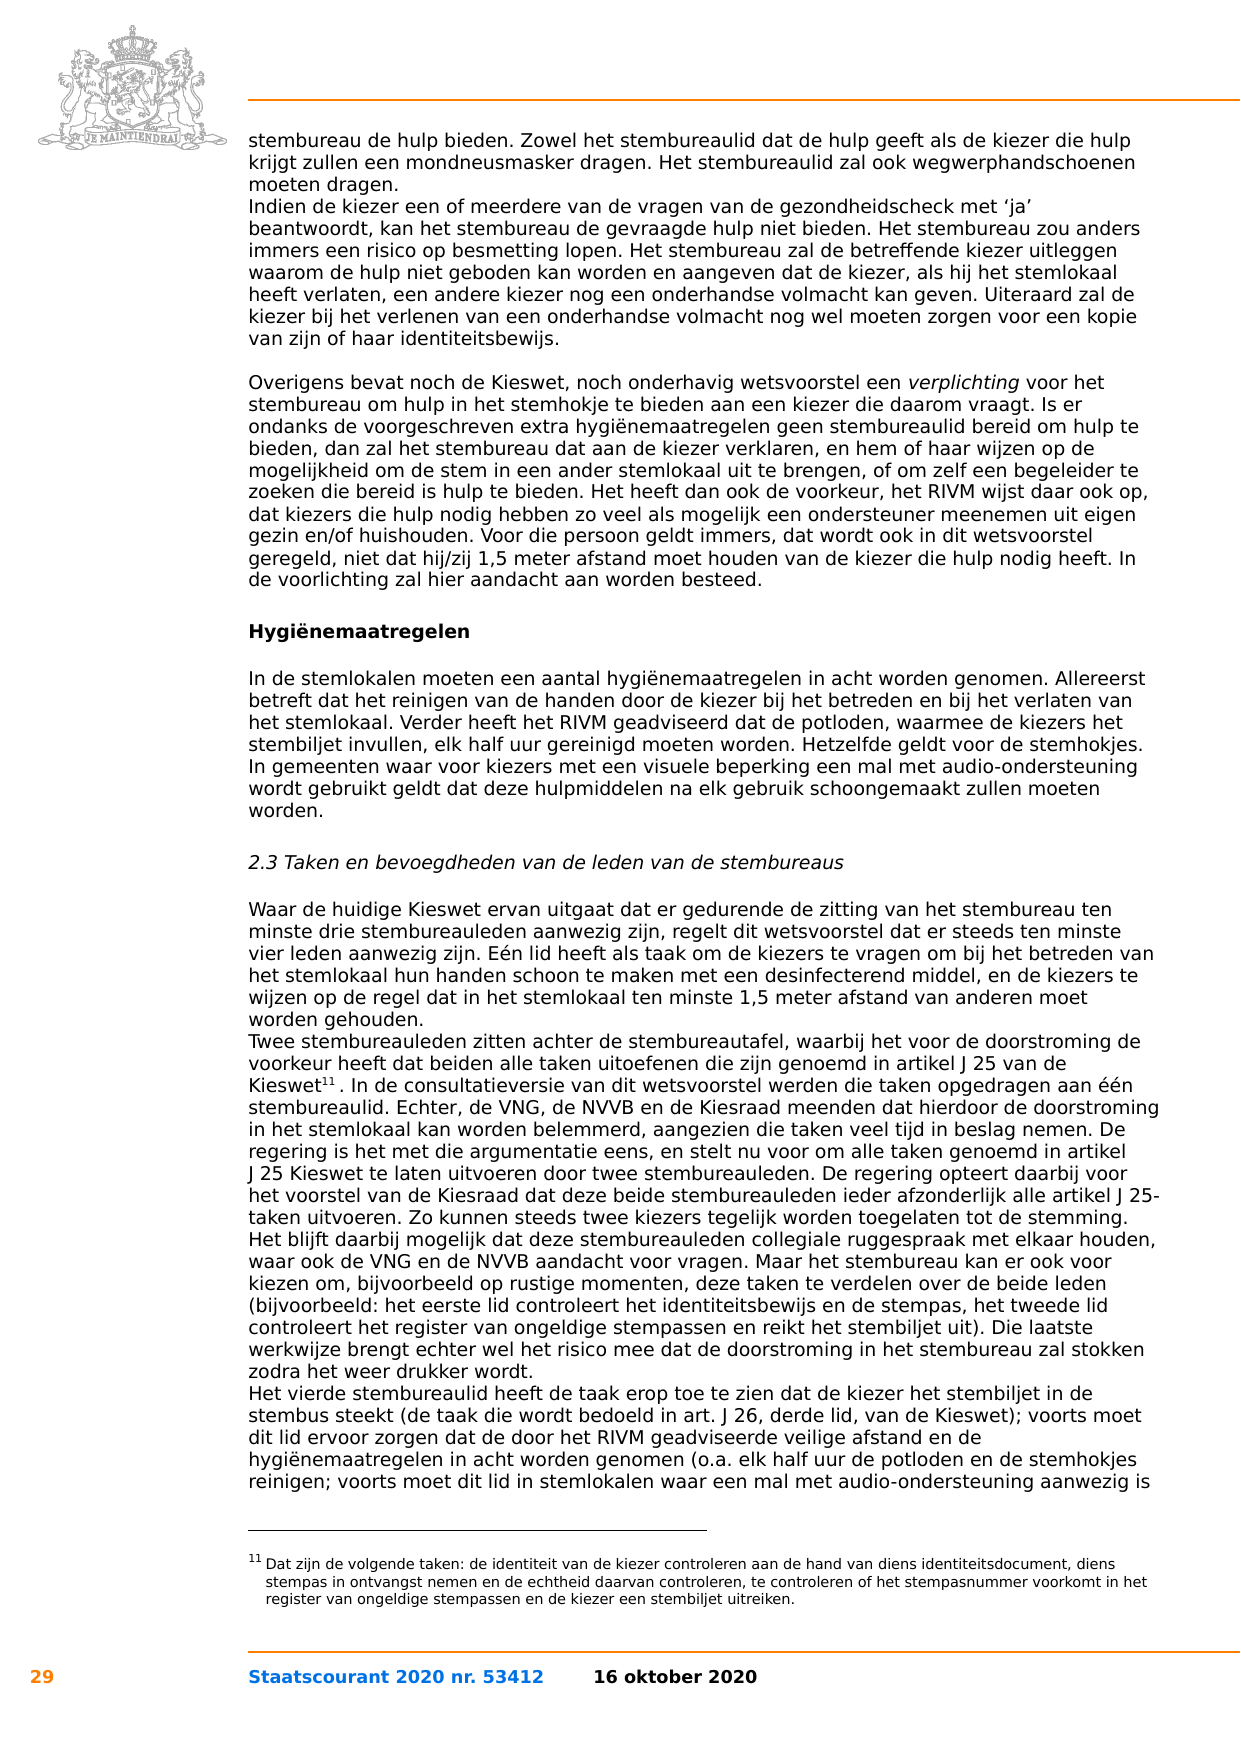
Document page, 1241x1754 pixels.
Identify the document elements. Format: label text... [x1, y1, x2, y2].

subtitle Hygiënemaatregelen [248, 621, 1163, 643]
text Het vierde stembureaulid heeft de taak erop toe te zien dat de kiezer het stembiljet in de stembus steekt (de taak die wordt bedoeld in art. J 26, derde lid, van de Kieswet); voorts moet dit lid ervoor zorgen dat de door het RIVM geadviseerde veilige afstand en de hygiënemaatregelen in acht worden genomen (o.a. elk half uur de potloden en de stemhokjes reinigen; voorts moet dit lid in stemlokalen waar een mal met audio-ondersteuning aanwezig is [248, 1383, 1163, 1493]
text In de stemlokalen moeten een aantal hygiënemaatregelen in acht worden genomen. Allereerst betreft dat het reinigen van de handen door de kiezer bij het betreden en bij het verlaten van het stemlokaal. Verder heeft het RIVM geadviseerd dat de potloden, waarmee de kiezers het stembiljet invullen, elk half uur gereinigd moeten worden. Hetzelfde geldt voor de stemhokjes. In gemeenten waar voor kiezers met een visuele beperking een mal met audio-ondersteuning wordt gebruikt geldt dat deze hulpmiddelen na elk gebruik schoongemaakt zullen moeten worden. [248, 668, 1163, 822]
text Overigens bevat noch de Kieswet, noch onderhavig wetsvoorstel een verplichting voor het stembureau om hulp in het stemhokje te bieden aan een kiezer die daarom vraagt. Is er ondanks de voorgeschreven extra hygiënemaatregelen geen stembureaulid bereid om hulp te bieden, dan zal het stembureau dat aan de kiezer verklaren, en hem of haar wijzen op de mogelijkheid om de stem in een ander stemlokaal uit te brengen, of om zelf een begeleider te zoeken die bereid is hulp te bieden. Het heeft dan ook de voorkeur, het RIVM wijst daar ook op, dat kiezers die hulp nodig hebben zo veel als mogelijk een ondersteuner meenemen uit eigen gezin en/of huishouden. Voor die persoon geldt immers, dat wordt ook in dit wetsvoorstel geregeld, niet dat hij/zij 1,5 meter afstand moet houden van de kiezer die hulp nodig heeft. In de voorlichting zal hier aandacht aan worden besteed. [248, 372, 1163, 591]
text Indien de kiezer een of meerdere van de vragen van de gezondheidscheck met ‘ja’ beantwoordt, kan het stembureau de gevraagde hulp niet bieden. Het stembureau zou anders immers een risico op besmetting lopen. Het stembureau zal de betreffende kiezer uitleggen waarom de hulp niet geboden kan worden en aangeven dat de kiezer, als hij het stemlokaal heeft verlaten, een andere kiezer nog een onderhandse volmacht kan geven. Uiteraard zal de kiezer bij het verlenen van een onderhandse volmacht nog wel moeten zorgen voor een kopie van zijn of haar identiteitsbewijs. [248, 196, 1163, 350]
picture [38, 25, 227, 150]
subtitle 2.3 Taken en bevoegdheden van de leden van de stembureaus [248, 852, 1163, 874]
text stembureau de hulp bieden. Zowel het stembureaulid dat de hulp geeft als de kiezer die hulp krijgt zullen een mondneusmasker dragen. Het stembureaulid zal ook wegwerphandschoenen moeten dragen. [248, 130, 1163, 196]
text Dat zijn de volgende taken: de identiteit van de kiezer controleren aan de hand van diens identiteitsdocument, diens stempas in ontvangst nemen en de echtheid daarvan controleren, te controleren of het stempasnummer voorkomt in het register van ongeldige stempassen en de kiezer een stembiljet uitreiken. [248, 1552, 1163, 1608]
text Twee stembureauleden zitten achter de stembureautafel, waarbij het voor de doorstroming de voorkeur heeft dat beiden alle taken uitoefenen die zijn genoemd in artikel J 25 van de Kieswet. In de consultatieversie van dit wetsvoorstel werden die taken opgedragen aan één stembureaulid. Echter, de VNG, de NVVB en de Kiesraad meenden dat hierdoor de doorstroming in het stemlokaal kan worden belemmerd, aangezien die taken veel tijd in beslag nemen. De regering is het met die argumentatie eens, en stelt nu voor om alle taken genoemd in artikel J 25 Kieswet te laten uitvoeren door twee stembureauleden. De regering opteert daarbij voor het voorstel van de Kiesraad dat deze beide stembureauleden ieder afzonderlijk alle artikel J 25-taken uitvoeren. Zo kunnen steeds twee kiezers tegelijk worden toegelaten tot de stemming. Het blijft daarbij mogelijk dat deze stembureauleden collegiale ruggespraak met elkaar houden, waar ook de VNG en de NVVB aandacht voor vragen. Maar het stembureau kan er ook voor kiezen om, bijvoorbeeld op rustige momenten, deze taken te verdelen over de beide leden (bijvoorbeeld: het eerste lid controleert het identiteitsbewijs en de stempas, het tweede lid controleert het register van ongeldige stempassen en reikt het stembiljet uit). Die laatste werkwijze brengt echter wel het risico mee dat de doorstroming in het stembureau zal stokken zodra het weer drukker wordt. [248, 1031, 1163, 1383]
text Waar de huidige Kieswet ervan uitgaat dat er gedurende de zitting van het stembureau ten minste drie stembureauleden aanwezig zijn, regelt dit wetsvoorstel dat er steeds ten minste vier leden aanwezig zijn. Eén lid heeft als taak om de kiezers te vragen om bij het betreden van het stemlokaal hun handen schoon te maken met een desinfecterend middel, en de kiezers te wijzen op de regel dat in het stemlokaal ten minste 1,5 meter afstand van anderen moet worden gehouden. [248, 899, 1163, 1031]
